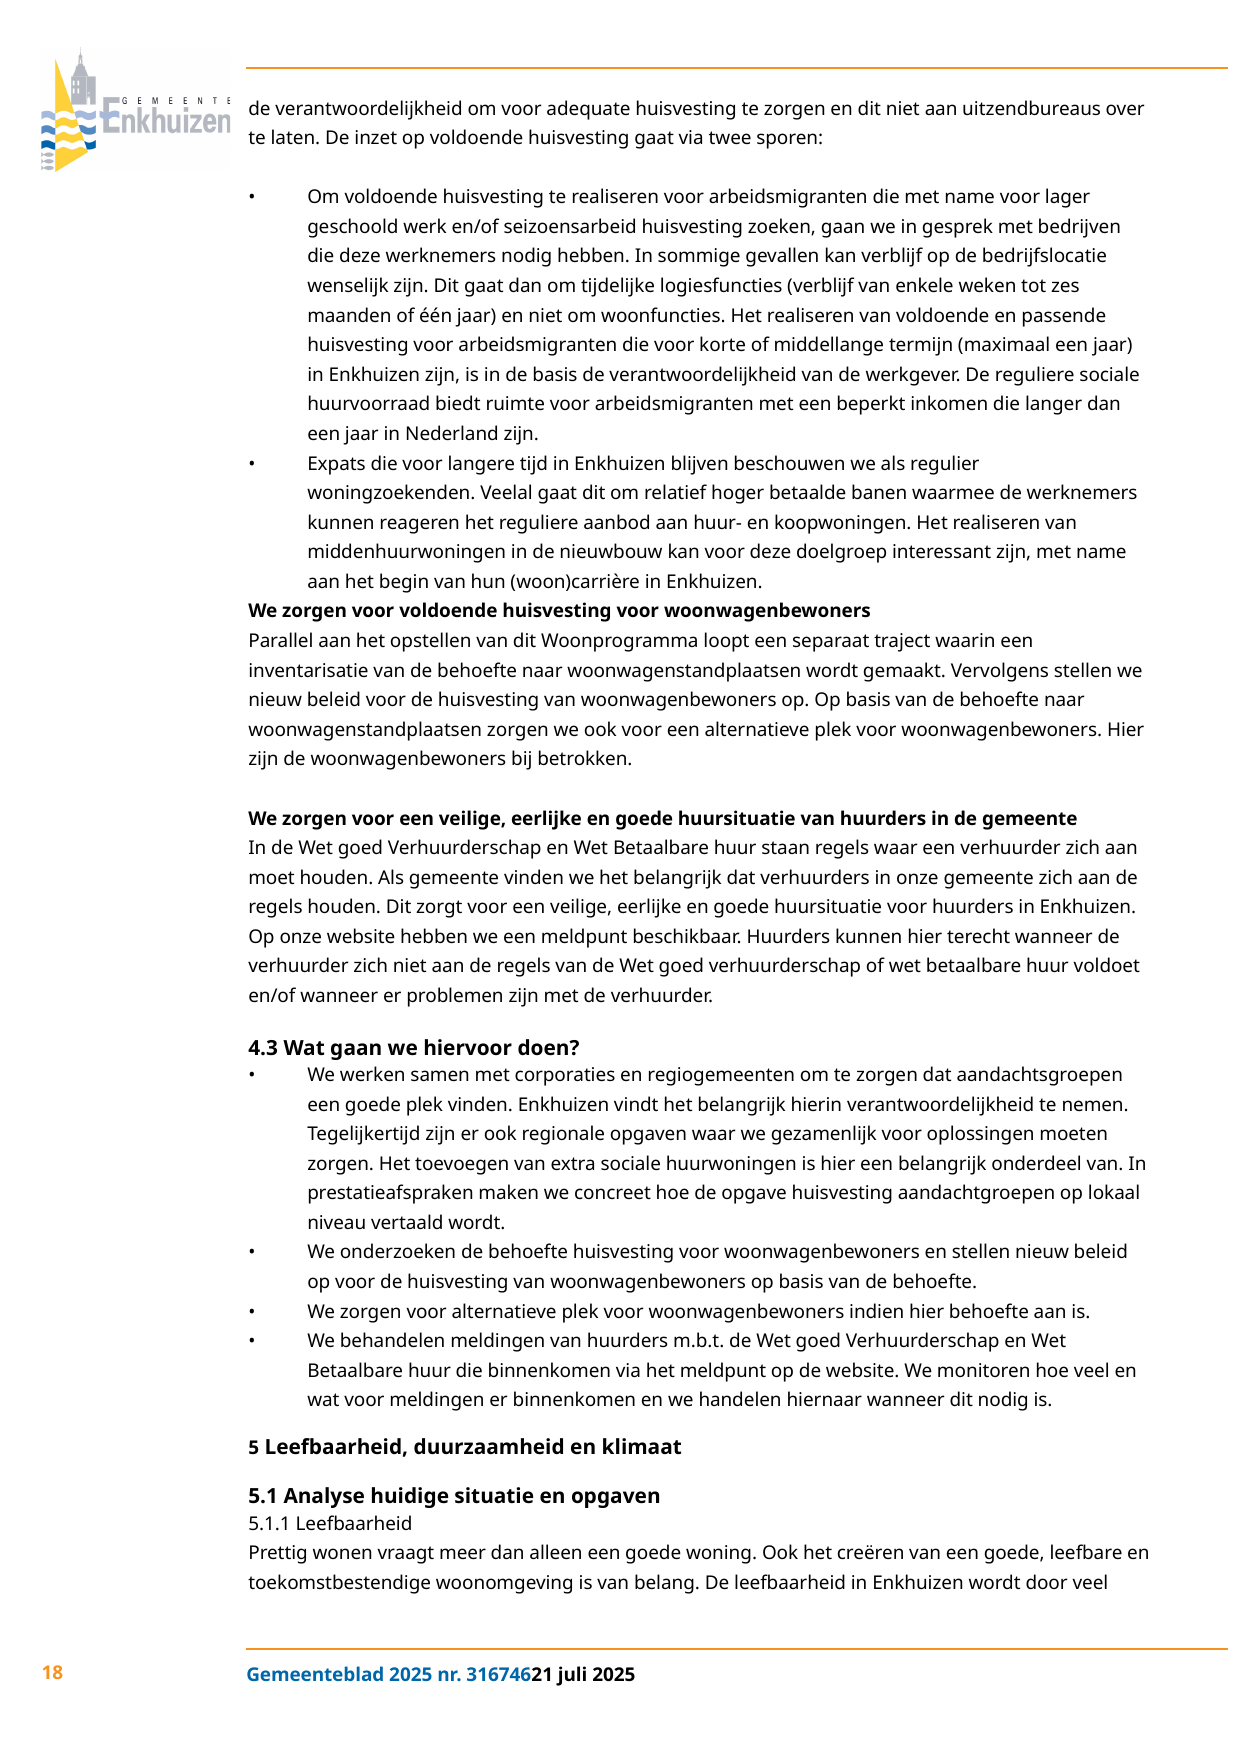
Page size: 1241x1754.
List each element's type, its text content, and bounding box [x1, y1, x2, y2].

text de verantwoordelijkheid om voor adequate huisvesting te zorgen en dit niet aan uitzendbureaus over te laten. De inzet op voldoende huisvesting gaat via twee sporen: [248, 95, 1152, 150]
text We zorgen voor voldoende huisvesting voor woonwagenbewoners [248, 598, 1152, 623]
text 5 Leefbaarheid, duurzaamheid en klimaat [248, 1432, 1152, 1461]
text Prettig wonen vraagt meer dan alleen een goede woning. Ook het creëren van een goede, leefbare en toekomstbestendige woonomgeving is van belang. De leefbaarheid in Enkhuizen wordt door veel [248, 1539, 1152, 1595]
list We onderzoeken de behoefte huisvesting voor woonwagenbewoners en stellen nieuw beleid op voor de huisvesting van woonwagenbewoners op basis van de behoefte. [248, 1239, 1152, 1294]
list We zorgen voor alternatieve plek voor woonwagenbewoners indien hier behoefte aan is. [248, 1298, 1152, 1323]
text Parallel aan het opstellen van dit Woonprogramma loopt een separaat traject waarin een inventarisatie van de behoefte naar woonwagenstandplaatsen wordt gemaakt. Vervolgens stellen we nieuw beleid voor de huisvesting van woonwagenbewoners op. Op basis van de behoefte naar woonwagenstandplaatsen zorgen we ook voor een alternatieve plek voor woonwagenbewoners. Hier zijn de woonwagenbewoners bij betrokken. [248, 627, 1152, 771]
list Om voldoende huisvesting te realiseren voor arbeidsmigranten die met name voor lager geschoold werk en/of seizoensarbeid huisvesting zoeken, gaan we in gesprek met bedrijven die deze werknemers nodig hebben. In sommige gevallen kan verblijf op de bedrijfslocatie wenselijk zijn. Dit gaat dan om tijdelijke logiesfuncties (verblijf van enkele weken tot zes maanden of één jaar) en niet om woonfuncties. Het realiseren van voldoende en passende huisvesting voor arbeidsmigranten die voor korte of middellange termijn (maximaal een jaar) in Enkhuizen zijn, is in de basis de verantwoordelijkheid van de werkgever. De reguliere sociale huurvoorraad biedt ruimte voor arbeidsmigranten met een beperkt inkomen die langer dan een jaar in Nederland zijn. [248, 183, 1152, 446]
list Expats die voor langere tijd in Enkhuizen blijven beschouwen we als regulier woningzoekenden. Veelal gaat dit om relatief hoger betaalde banen waarmee de werknemers kunnen reageren het reguliere aanbod aan huur- en koopwoningen. Het realiseren van middenhuurwoningen in de nieuwbouw kan voor deze doelgroep interessant zijn, met name aan het begin van hun (woon)carrière in Enkhuizen. [248, 450, 1152, 594]
picture [41, 47, 231, 172]
list We werken samen met corporaties en regiogemeenten om te zorgen dat aandachtsgroepen een goede plek vinden. Enkhuizen vindt het belangrijk hierin verantwoordelijkheid te nemen. Tegelijkertijd zijn er ook regionale opgaven waar we gezamenlijk voor oplossingen moeten zorgen. Het toevoegen van extra sociale huurwoningen is hier een belangrijk onderdeel van. In prestatieafspraken maken we concreet hoe de opgave huisvesting aandachtgroepen op lokaal niveau vertaald wordt. [248, 1061, 1152, 1235]
text We zorgen voor een veilige, eerlijke en goede huursituatie van huurders in de gemeente [248, 805, 1152, 831]
text 5.1 Analyse huidige situatie en opgaven [248, 1481, 1152, 1510]
text 4.3 Wat gaan we hiervoor doen? [248, 1033, 1152, 1061]
text 5.1.1 Leefbaarheid [248, 1510, 1152, 1536]
text In de Wet goed Verhuurderschap en Wet Betaalbare huur staan regels waar een verhuurder zich aan moet houden. Als gemeente vinden we het belangrijk dat verhuurders in onze gemeente zich aan de regels houden. Dit zorgt voor een veilige, eerlijke en goede huursituatie voor huurders in Enkhuizen. Op onze website hebben we een meldpunt beschikbaar. Huurders kunnen hier terecht wanneer de verhuurder zich niet aan de regels van de Wet goed verhuurderschap of wet betaalbare huur voldoet en/of wanneer er problemen zijn met de verhuurder. [248, 834, 1152, 1008]
list We behandelen meldingen van huurders m.b.t. de Wet goed Verhuurderschap en Wet Betaalbare huur die binnenkomen via het meldpunt op de website. We monitoren hoe veel en wat voor meldingen er binnenkomen en we handelen hiernaar wanneer dit nodig is. [248, 1327, 1152, 1412]
